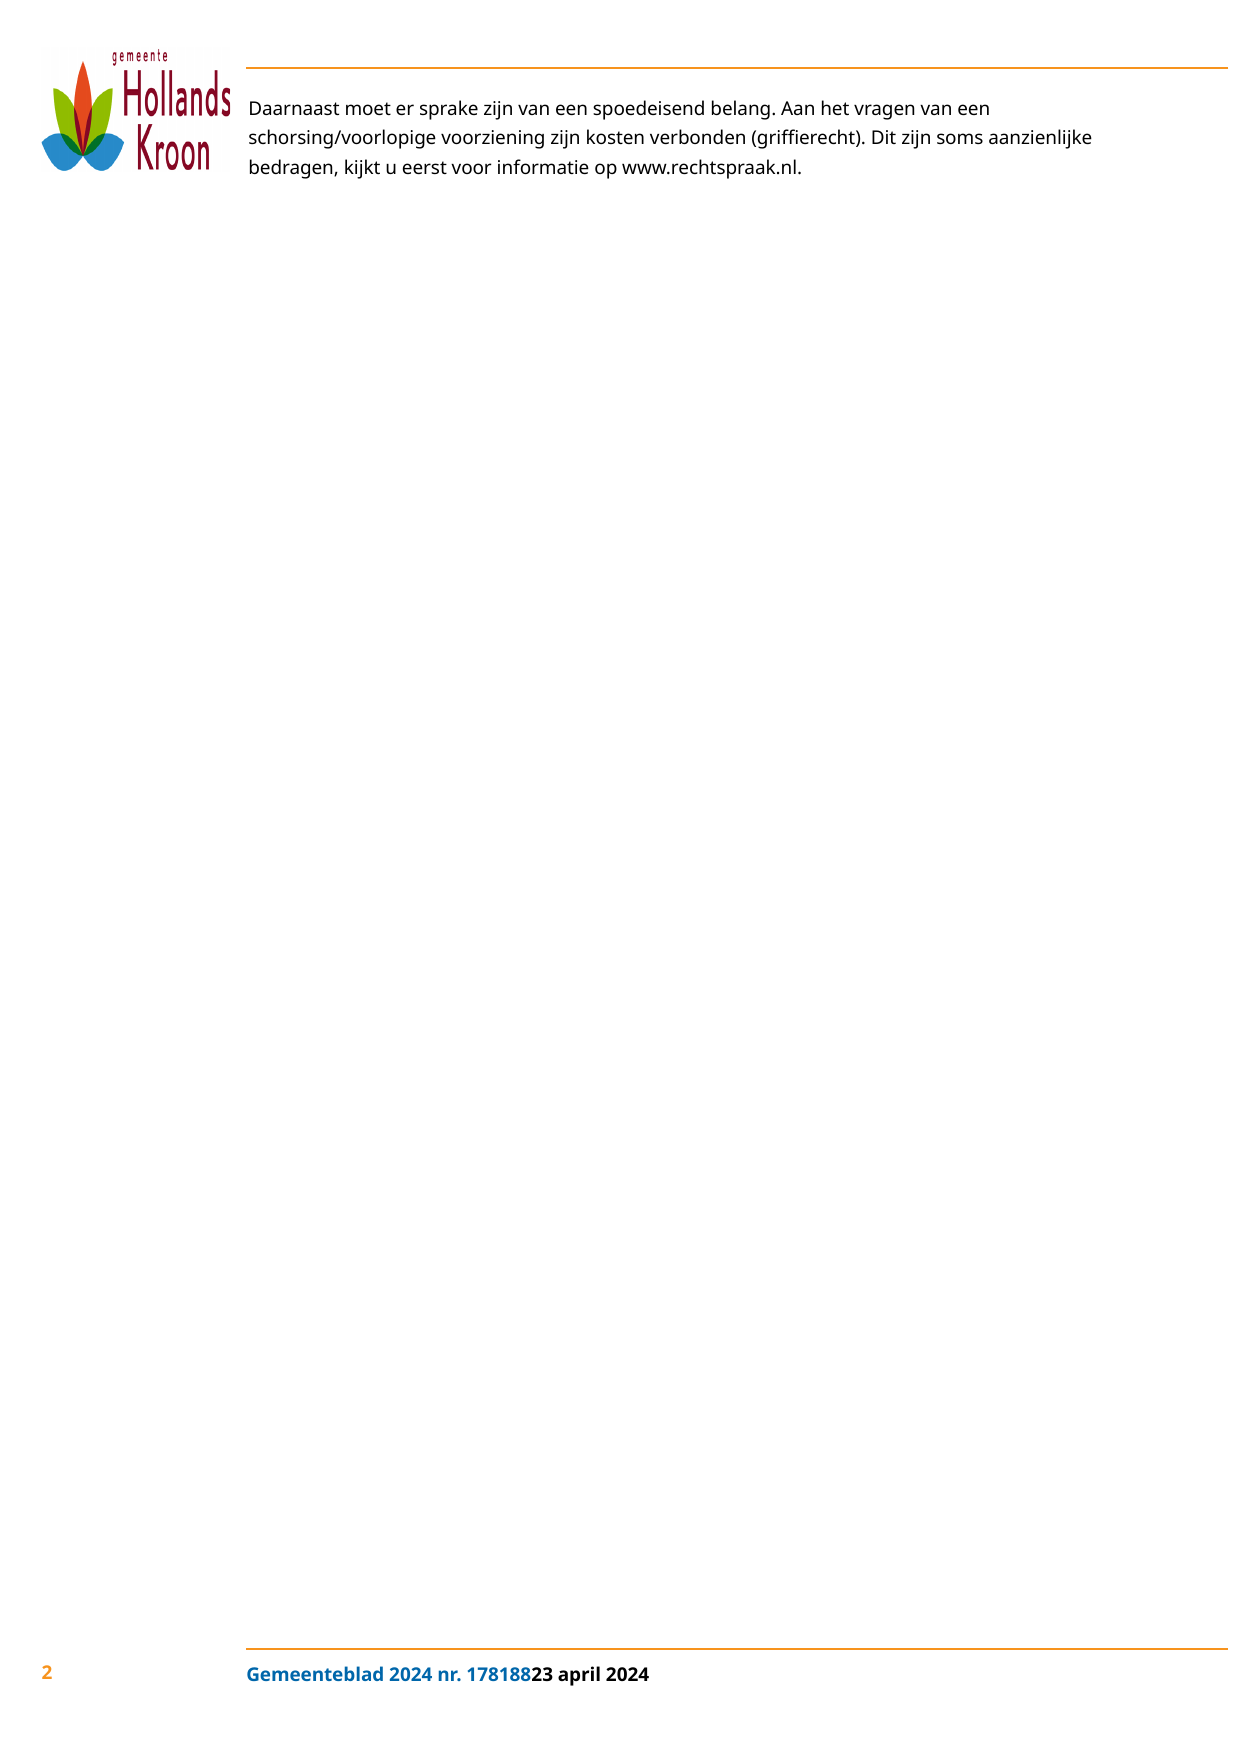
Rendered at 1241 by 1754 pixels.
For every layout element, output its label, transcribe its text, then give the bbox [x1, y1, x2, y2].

picture [41, 47, 231, 172]
text Daarnaast moet er sprake zijn van een spoedeisend belang. Aan het vragen van een schorsing/voorlopige voorziening zijn kosten verbonden (griffierecht). Dit zijn soms aanzienlijke bedragen, kijkt u eerst voor informatie op www.rechtspraak.nl. [248, 95, 1152, 180]
